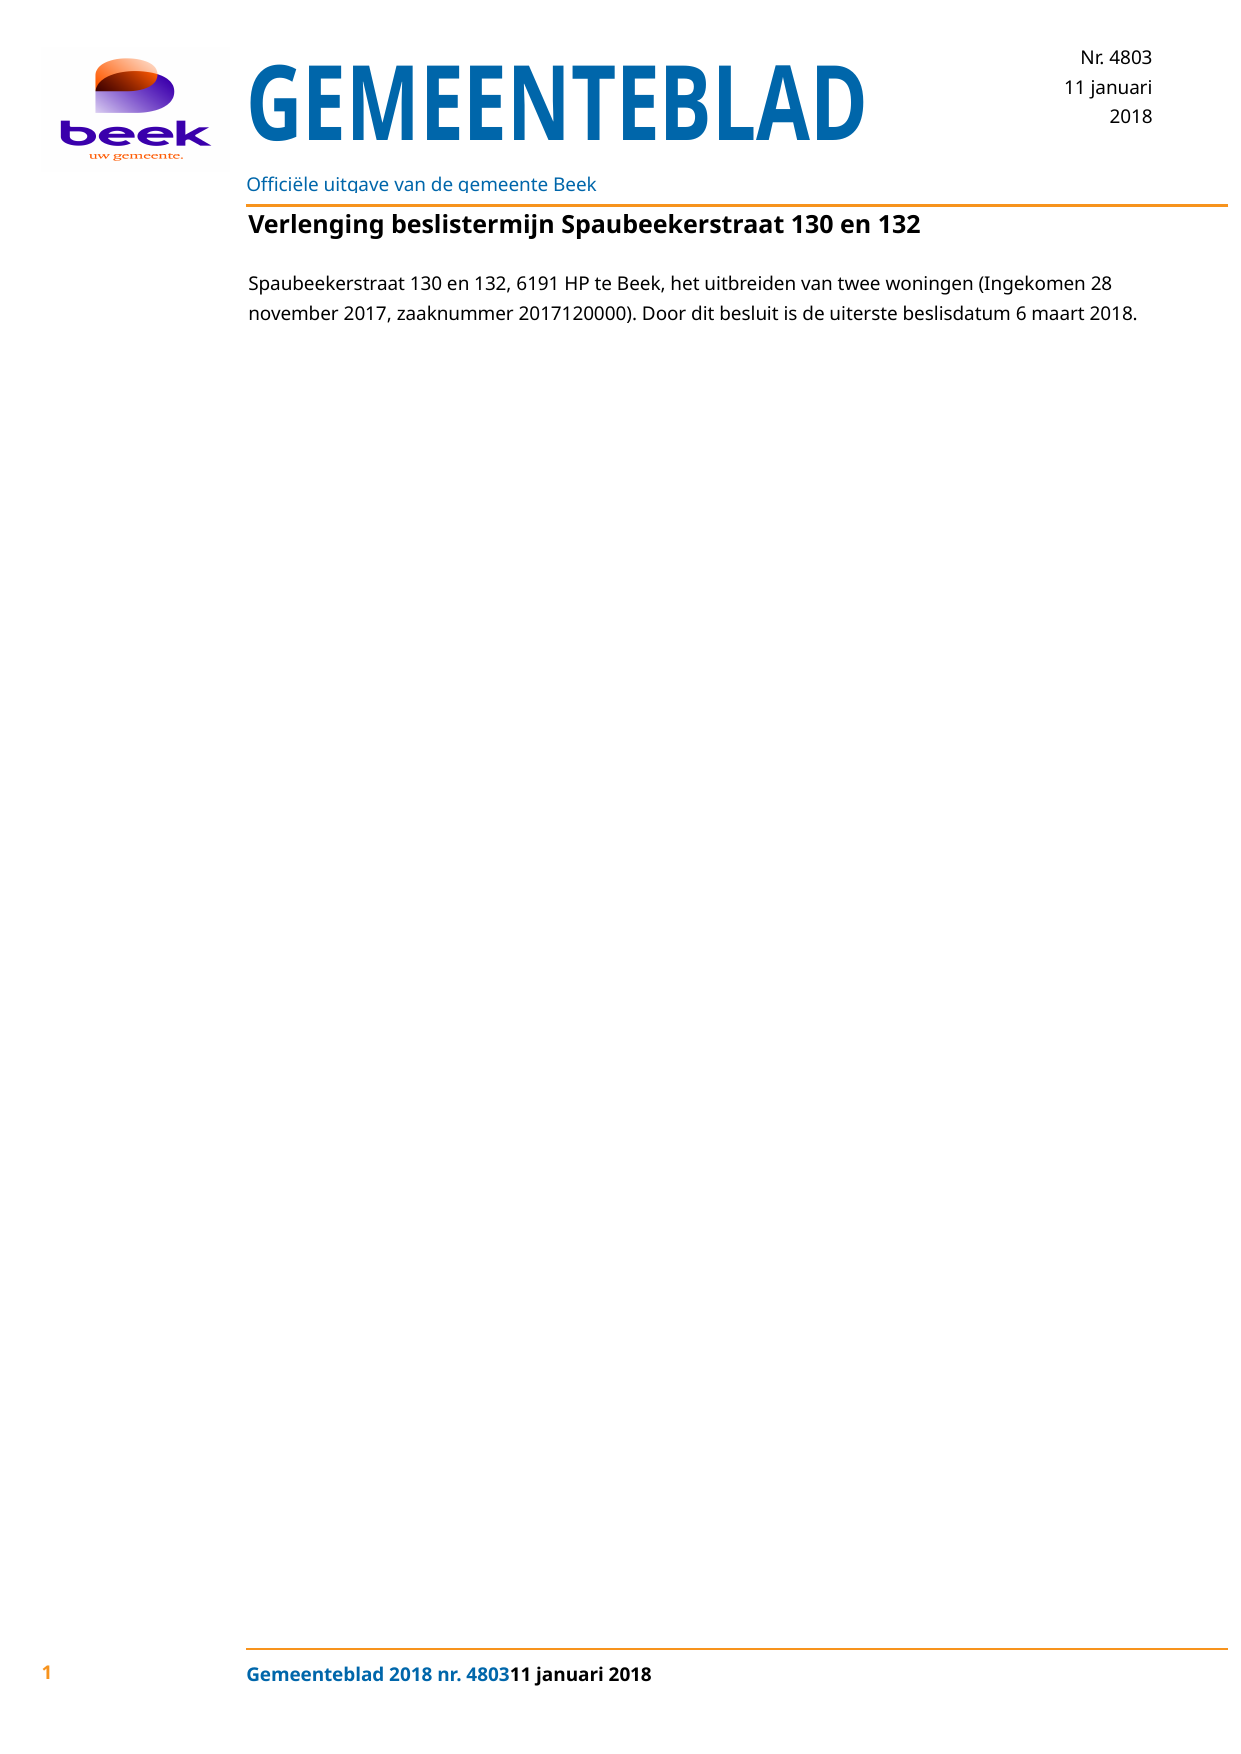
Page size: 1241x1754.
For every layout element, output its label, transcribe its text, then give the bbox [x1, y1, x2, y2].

picture [41, 47, 231, 172]
text Spaubeekerstraat 130 en 132, 6191 HP te Beek, het uitbreiden van twee woningen (Ingekomen 28 november 2017, zaaknummer 2017120000). Door dit besluit is de uiterste beslisdatum 6 maart 2018. [248, 270, 1152, 326]
text Verlenging beslistermijn Spaubeekerstraat 130 en 132 [248, 207, 1152, 241]
